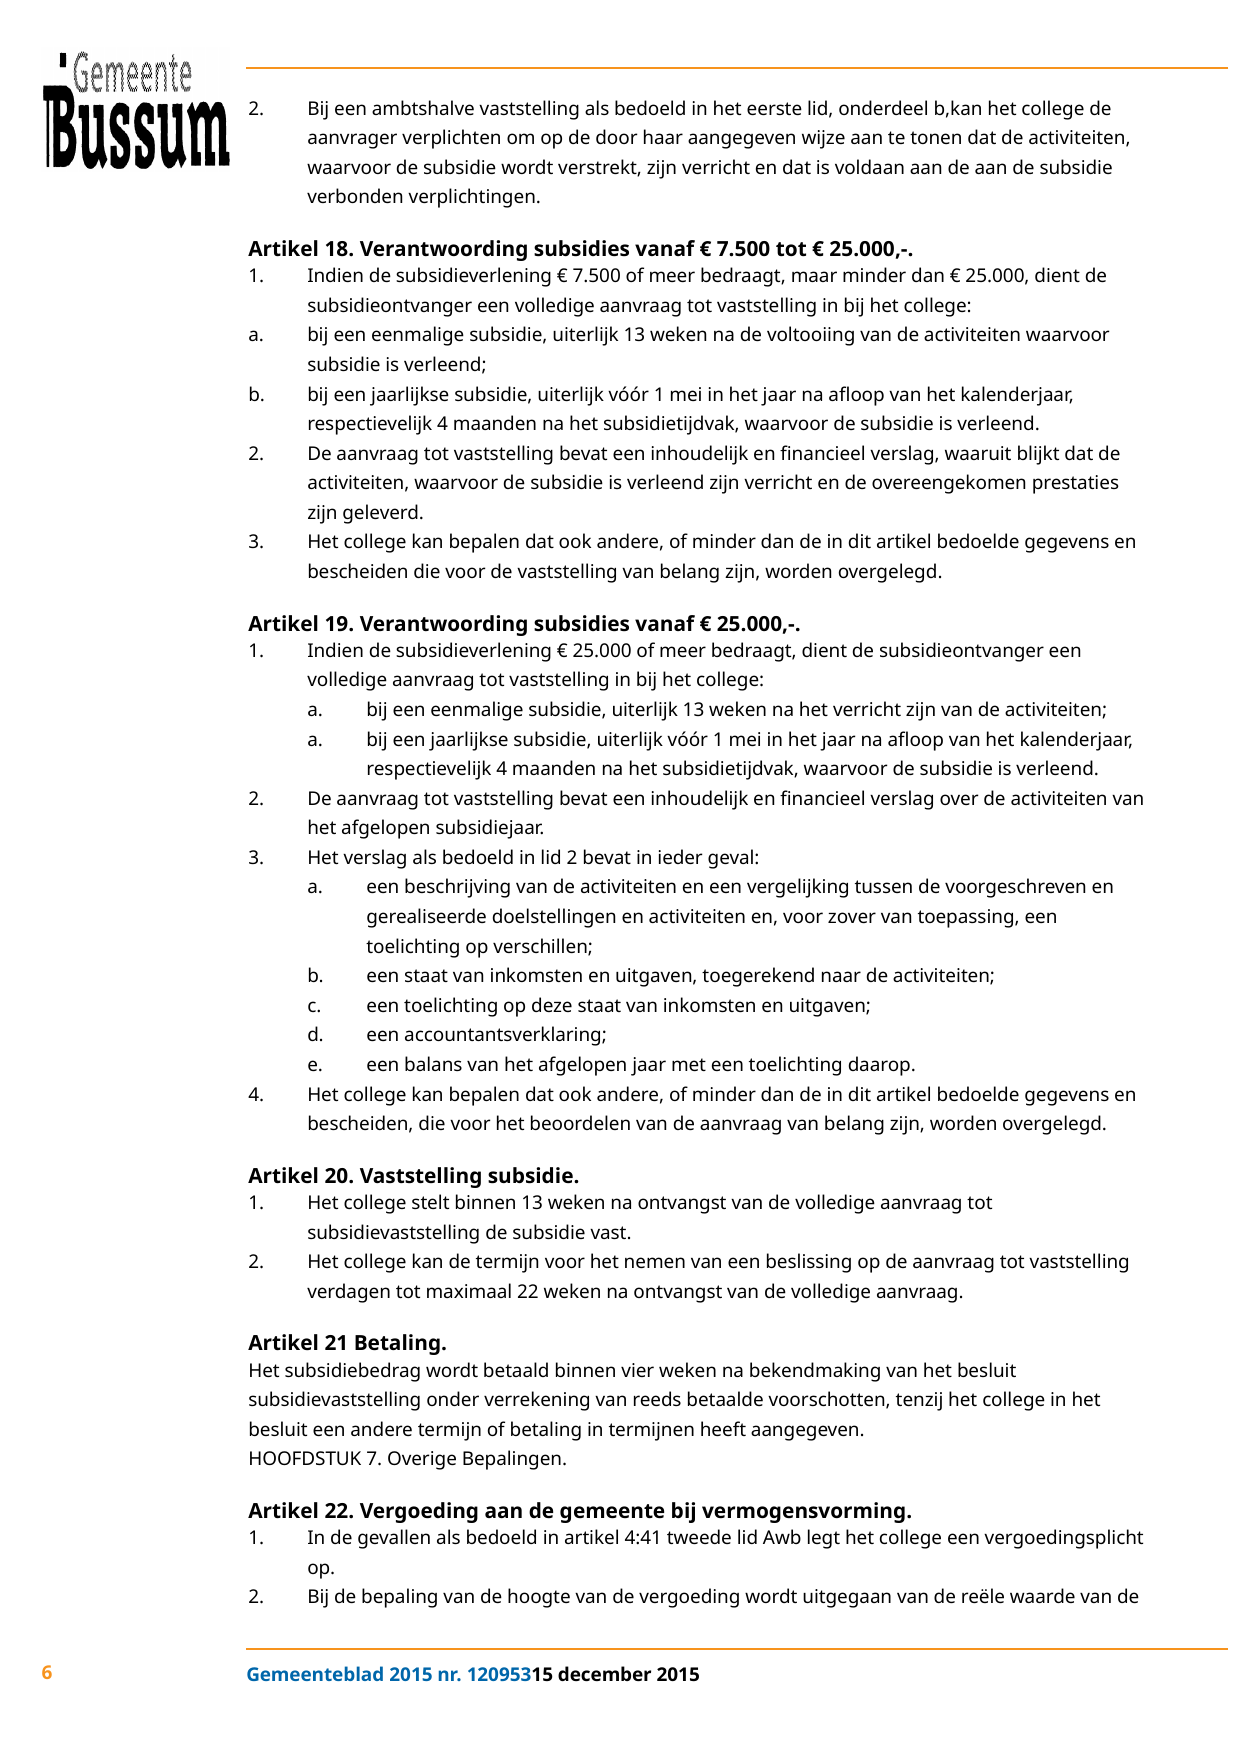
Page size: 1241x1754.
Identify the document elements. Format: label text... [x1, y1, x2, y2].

list Indien de subsidieverlening € 25.000 of meer bedraagt, dient de subsidieontvanger een volledige aanvraag tot vaststelling in bij het college: [248, 637, 1152, 692]
list In de gevallen als bedoeld in artikel 4:41 tweede lid Awb legt het college een vergoedingsplicht op. [248, 1524, 1152, 1580]
list een beschrijving van de activiteiten en een vergelijking tussen de voorgeschreven en gerealiseerde doelstellingen en activiteiten en, voor zover van toepassing, een toelichting op verschillen; [307, 874, 1152, 959]
list bij een eenmalige subsidie, uiterlijk 13 weken na de voltooiing van de activiteiten waarvoor subsidie is verleend; [248, 322, 1152, 377]
list Het college kan de termijn voor het nemen van een beslissing op de aanvraag tot vaststelling verdagen tot maximaal 22 weken na ontvangst van de volledige aanvraag. [248, 1248, 1152, 1304]
list een accountantsverklaring; [307, 1022, 1152, 1047]
text Het subsidiebedrag wordt betaald binnen vier weken na bekendmaking van het besluit subsidievaststelling onder verrekening van reeds betaalde voorschotten, tenzij het college in het besluit een andere termijn of betaling in termijnen heeft aangegeven. [248, 1357, 1152, 1442]
list bij een eenmalige subsidie, uiterlijk 13 weken na het verricht zijn van de activiteiten; [307, 696, 1152, 722]
list Het college kan bepalen dat ook andere, of minder dan de in dit artikel bedoelde gegevens en bescheiden die voor de vaststelling van belang zijn, worden overgelegd. [248, 529, 1152, 584]
text HOOFDSTUK 7. Overige Bepalingen. [248, 1446, 1152, 1471]
list De aanvraag tot vaststelling bevat een inhoudelijk en financieel verslag, waaruit blijkt dat de activiteiten, waarvoor de subsidie is verleend zijn verricht en de overeengekomen prestaties zijn geleverd. [248, 440, 1152, 525]
list Indien de subsidieverlening € 7.500 of meer bedraagt, maar minder dan € 25.000, dient de subsidieontvanger een volledige aanvraag tot vaststelling in bij het college: [248, 262, 1152, 318]
list Het verslag als bedoeld in lid 2 bevat in ieder geval: [248, 844, 1152, 870]
list bij een jaarlijkse subsidie, uiterlijk vóór 1 mei in het jaar na afloop van het kalenderjaar, respectievelijk 4 maanden na het subsidietijdvak, waarvoor de subsidie is verleend. [307, 726, 1152, 781]
text Artikel 22. Vergoeding aan de gemeente bij vermogensvorming. [248, 1496, 1152, 1524]
list Het college kan bepalen dat ook andere, of minder dan de in dit artikel bedoelde gegevens en bescheiden, die voor het beoordelen van de aanvraag van belang zijn, worden overgelegd. [248, 1081, 1152, 1136]
text Artikel 21 Betaling. [248, 1328, 1152, 1357]
list bij een jaarlijkse subsidie, uiterlijk vóór 1 mei in het jaar na afloop van het kalenderjaar, respectievelijk 4 maanden na het subsidietijdvak, waarvoor de subsidie is verleend. [248, 381, 1152, 436]
list De aanvraag tot vaststelling bevat een inhoudelijk en financieel verslag over de activiteiten van het afgelopen subsidiejaar. [248, 785, 1152, 840]
picture [41, 47, 231, 172]
text Artikel 20. Vaststelling subsidie. [248, 1161, 1152, 1189]
list een balans van het afgelopen jaar met een toelichting daarop. [307, 1051, 1152, 1077]
list een toelichting op deze staat van inkomsten en uitgaven; [307, 992, 1152, 1018]
text Artikel 18. Verantwoording subsidies vanaf € 7.500 tot € 25.000,-. [248, 234, 1152, 262]
list Bij de bepaling van de hoogte van de vergoeding wordt uitgegaan van de reële waarde van de [248, 1584, 1152, 1609]
text Artikel 19. Verantwoording subsidies vanaf € 25.000,-. [248, 609, 1152, 637]
list een staat van inkomsten en uitgaven, toegerekend naar de activiteiten; [307, 962, 1152, 988]
list Bij een ambtshalve vaststelling als bedoeld in het eerste lid, onderdeel b,kan het college de aanvrager verplichten om op de door haar aangegeven wijze aan te tonen dat de activiteiten, waarvoor de subsidie wordt verstrekt, zijn verricht en dat is voldaan aan de aan de subsidie verbonden verplichtingen. [248, 95, 1152, 209]
list Het college stelt binnen 13 weken na ontvangst van de volledige aanvraag tot subsidievaststelling de subsidie vast. [248, 1189, 1152, 1244]
